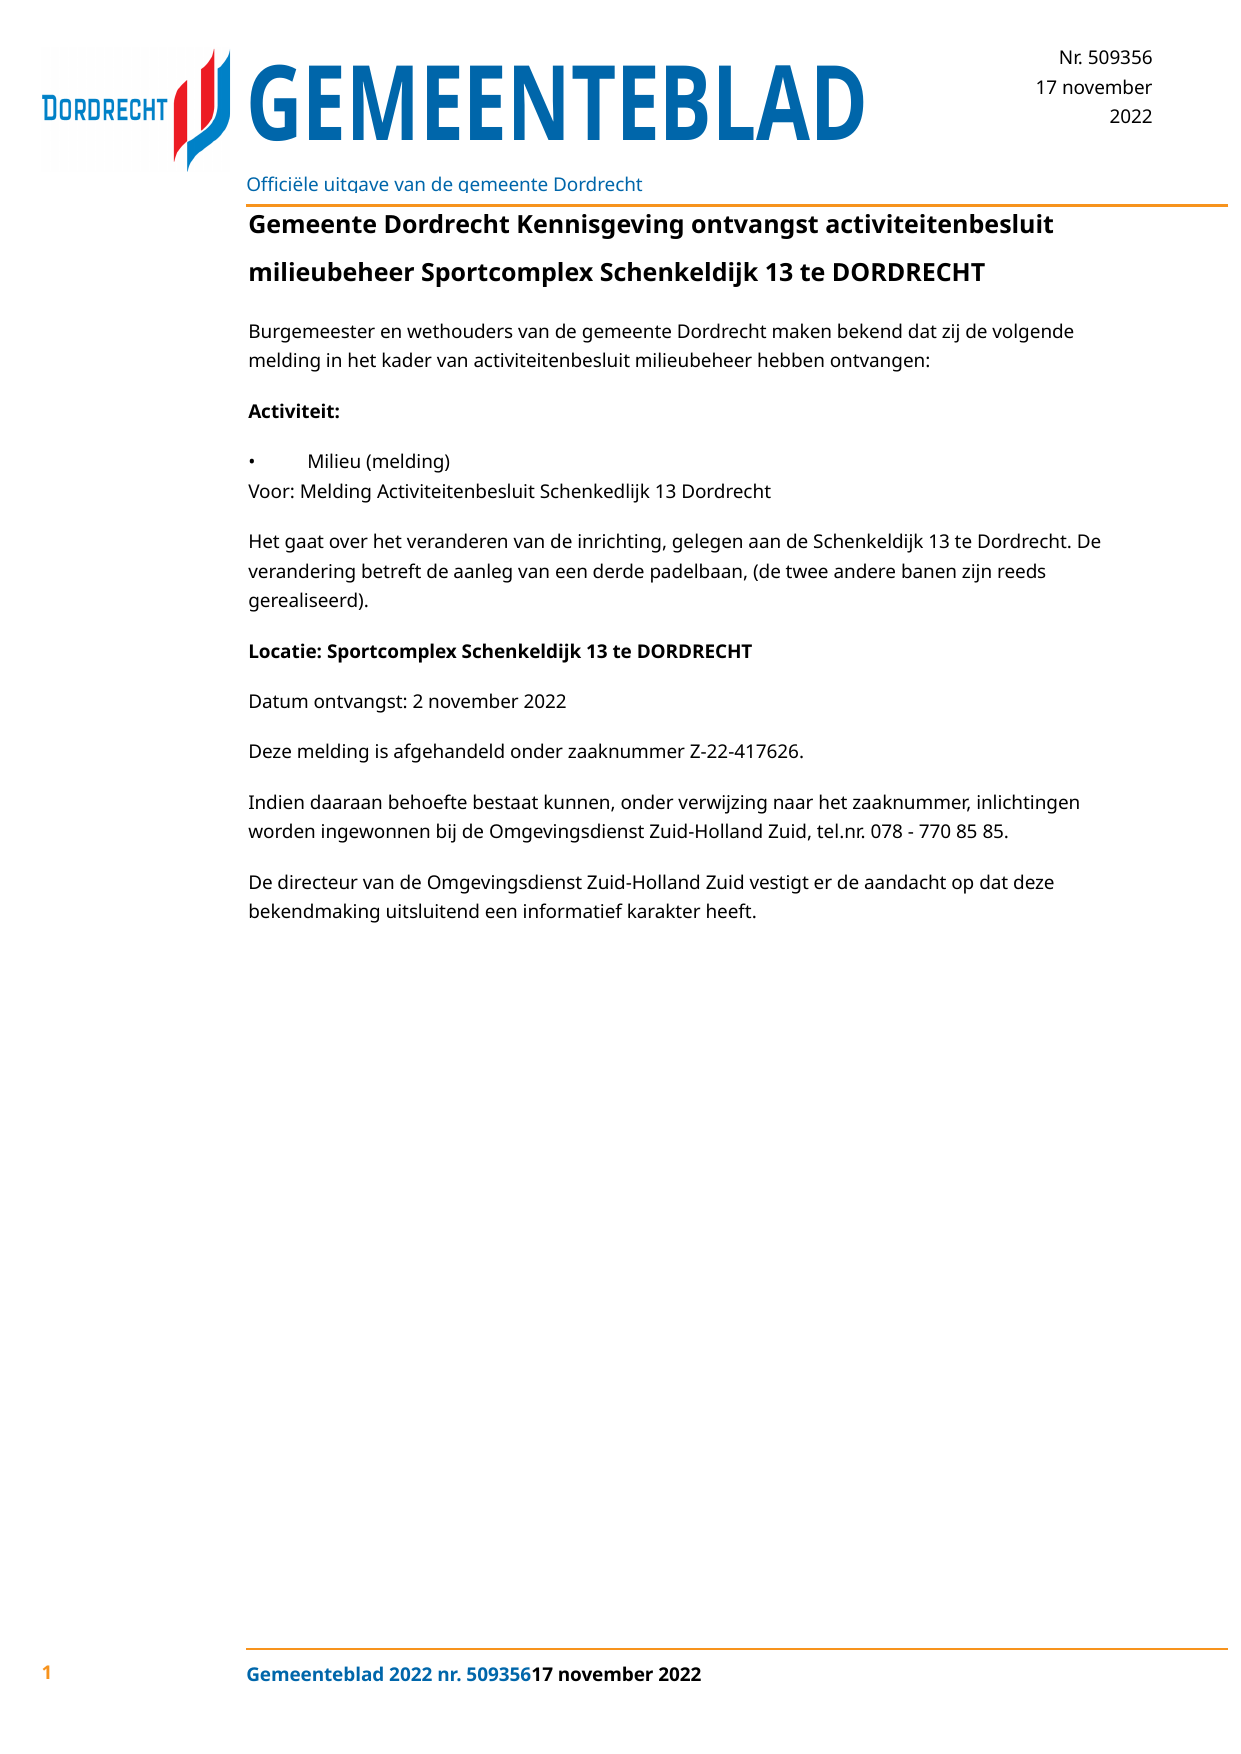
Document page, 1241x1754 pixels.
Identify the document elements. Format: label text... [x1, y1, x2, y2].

text De directeur van de Omgevingsdienst Zuid-Holland Zuid vestigt er de aandacht op dat deze bekendmaking uitsluitend een informatief karakter heeft. [248, 869, 1152, 924]
picture [41, 47, 231, 172]
text Het gaat over het veranderen van de inrichting, gelegen aan de Schenkeldijk 13 te Dordrecht. De verandering betreft de aanleg van een derde padelbaan, (de twee andere banen zijn reeds gerealiseerd). [248, 528, 1152, 613]
text Activiteit: [248, 398, 1152, 424]
text Deze melding is afgehandeld onder zaaknummer Z-22-417626. [248, 739, 1152, 764]
text Burgemeester en wethouders van de gemeente Dordrecht maken bekend dat zij de volgende melding in het kader van activiteitenbesluit milieubeheer hebben ontvangen: [248, 318, 1152, 373]
text Voor: Melding Activiteitenbesluit Schenkedlijk 13 Dordrecht [248, 478, 1152, 504]
text Locatie: Sportcomplex Schenkeldijk 13 te DORDRECHT [248, 638, 1152, 664]
text Datum ontvangst: 2 november 2022 [248, 688, 1152, 714]
text Gemeente Dordrecht Kennisgeving ontvangst activiteitenbesluit milieubeheer Sportcomplex Schenkeldijk 13 te DORDRECHT [248, 207, 1152, 288]
text Indien daaraan behoefte bestaat kunnen, onder verwijzing naar het zaaknummer, inlichtingen worden ingewonnen bij de Omgevingsdienst Zuid-Holland Zuid, tel.nr. 078 - 770 85 85. [248, 789, 1152, 844]
list Milieu (melding) [248, 448, 1152, 474]
